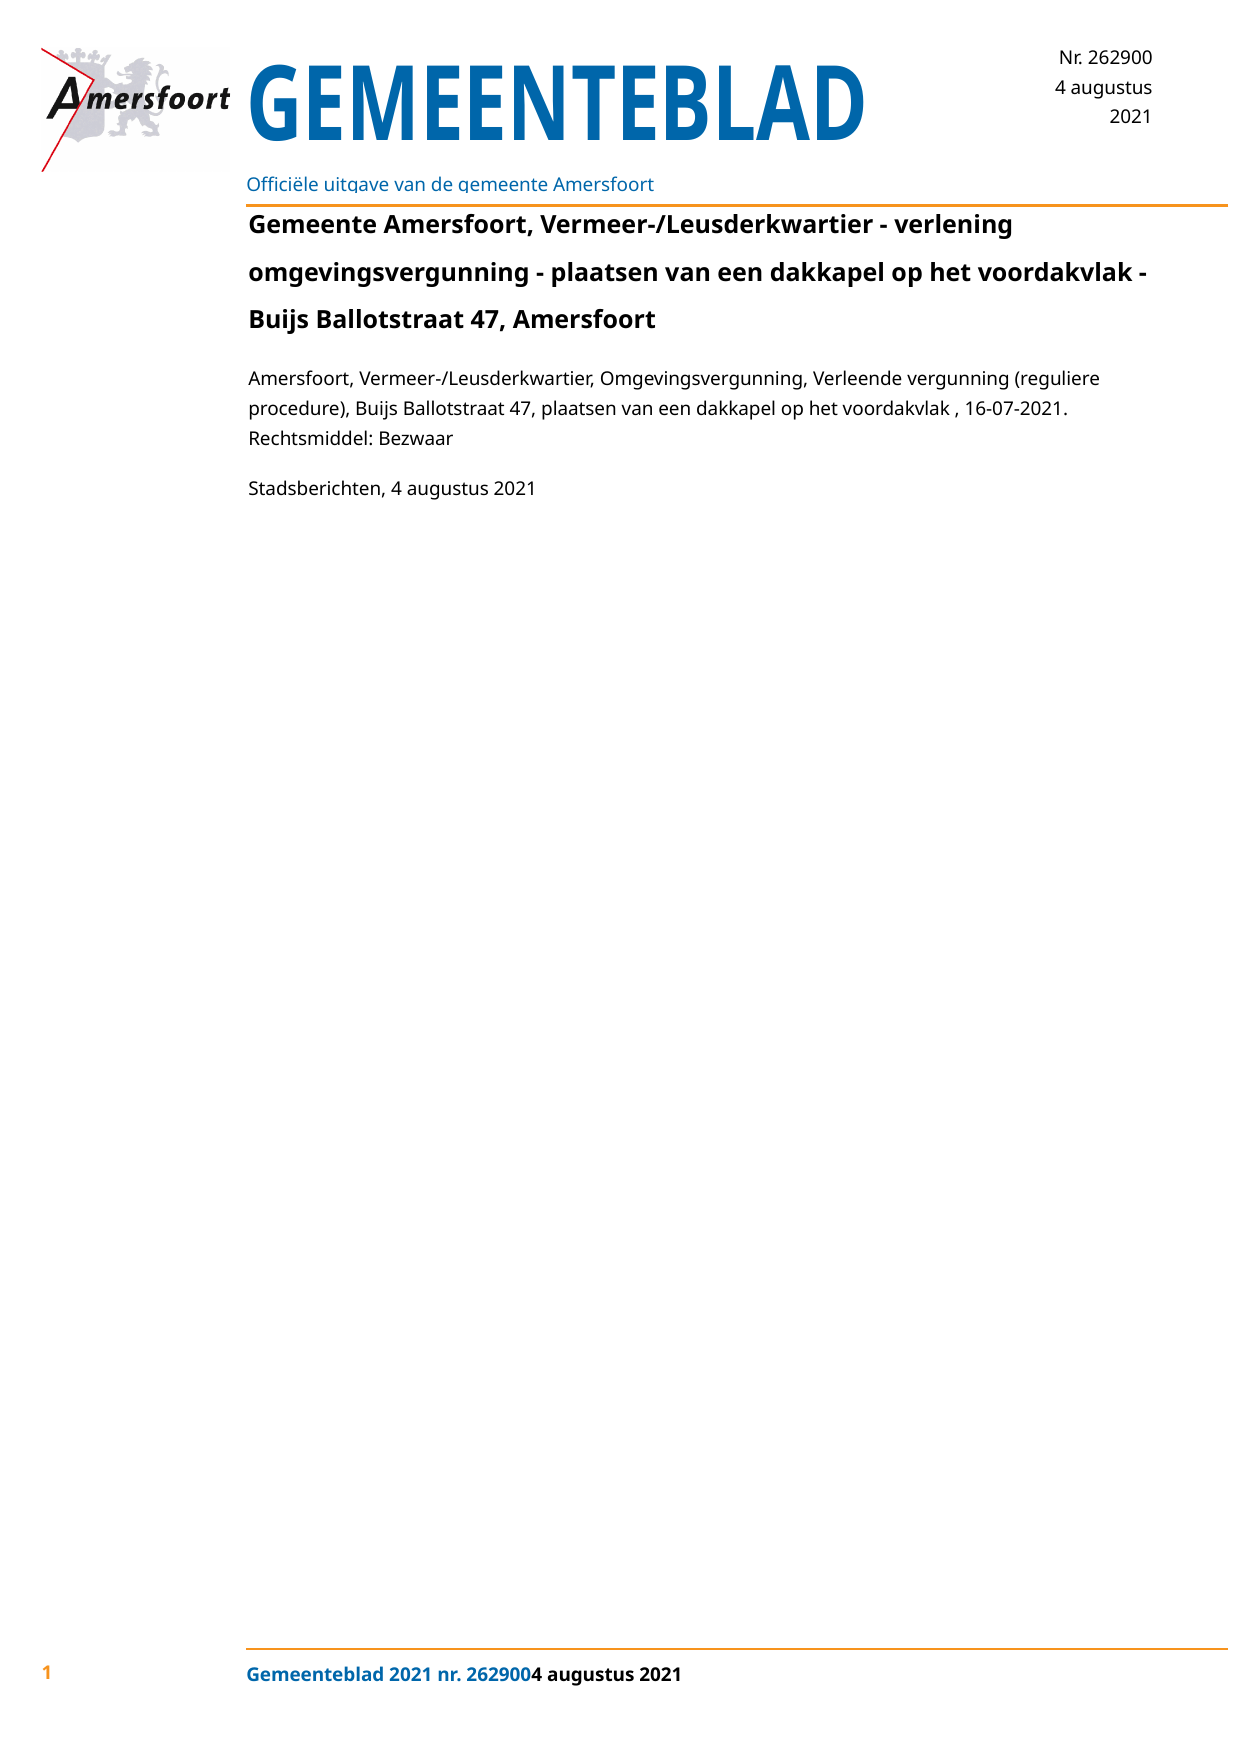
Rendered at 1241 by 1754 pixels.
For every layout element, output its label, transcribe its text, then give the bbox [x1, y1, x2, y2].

picture [41, 47, 231, 172]
text Stadsberichten, 4 augustus 2021 [248, 475, 1152, 501]
text Gemeente Amersfoort, Vermeer-/Leusderkwartier - verlening omgevingsvergunning - plaatsen van een dakkapel op het voordakvlak - Buijs Ballotstraat 47, Amersfoort [248, 207, 1152, 336]
text Amersfoort, Vermeer-/Leusderkwartier, Omgevingsvergunning, Verleende vergunning (reguliere procedure), Buijs Ballotstraat 47, plaatsen van een dakkapel op het voordakvlak , 16-07-2021. Rechtsmiddel: Bezwaar [248, 366, 1152, 450]
